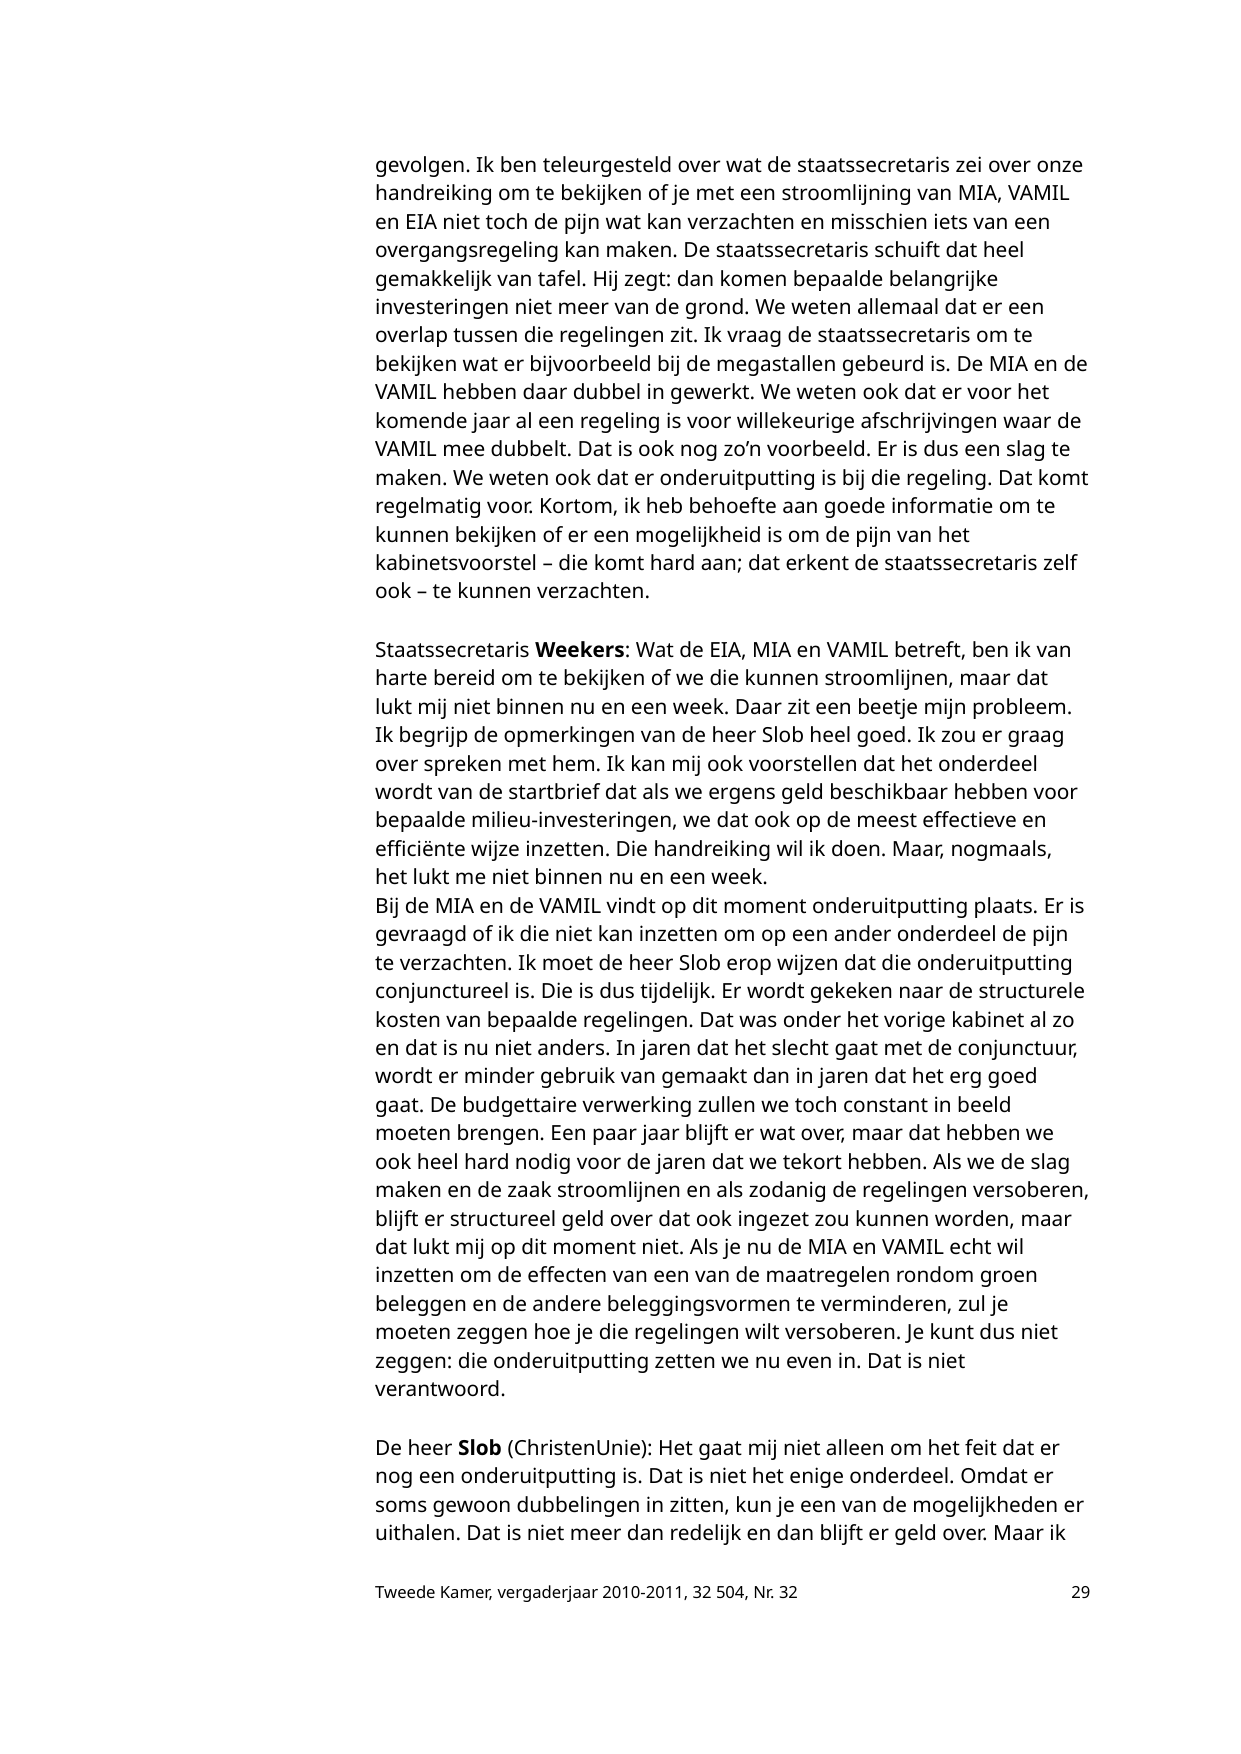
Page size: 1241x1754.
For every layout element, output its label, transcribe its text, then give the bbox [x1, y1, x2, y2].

text gevolgen. Ik ben teleurgesteld over wat de staatssecretaris zei over onze handreiking om te bekijken of je met een stroomlijning van MIA, VAMIL en EIA niet toch de pijn wat kan verzachten en misschien iets van een overgangsregeling kan maken. De staatssecretaris schuift dat heel gemakkelijk van tafel. Hij zegt: dan komen bepaalde belangrijke investeringen niet meer van de grond. We weten allemaal dat er een overlap tussen die regelingen zit. Ik vraag de staatssecretaris om te bekijken wat er bijvoorbeeld bij de megastallen gebeurd is. De MIA en de VAMIL hebben daar dubbel in gewerkt. We weten ook dat er voor het komende jaar al een regeling is voor willekeurige afschrijvingen waar de VAMIL mee dubbelt. Dat is ook nog zo’n voorbeeld. Er is dus een slag te maken. We weten ook dat er onderuitputting is bij die regeling. Dat komt regelmatig voor. Kortom, ik heb behoefte aan goede informatie om te kunnen bekijken of er een mogelijkheid is om de pijn van het kabinetsvoorstel – die komt hard aan; dat erkent de staatssecretaris zelf ook – te kunnen verzachten. [375, 150, 1090, 605]
text Bij de MIA en de VAMIL vindt op dit moment onderuitputting plaats. Er is gevraagd of ik die niet kan inzetten om op een ander onderdeel de pijn te verzachten. Ik moet de heer Slob erop wijzen dat die onderuitputting conjunctureel is. Die is dus tijdelijk. Er wordt gekeken naar de structurele kosten van bepaalde regelingen. Dat was onder het vorige kabinet al zo en dat is nu niet anders. In jaren dat het slecht gaat met de conjunctuur, wordt er minder gebruik van gemaakt dan in jaren dat het erg goed gaat. De budgettaire verwerking zullen we toch constant in beeld moeten brengen. Een paar jaar blijft er wat over, maar dat hebben we ook heel hard nodig voor de jaren dat we tekort hebben. Als we de slag maken en de zaak stroomlijnen en als zodanig de regelingen versoberen, blijft er structureel geld over dat ook ingezet zou kunnen worden, maar dat lukt mij op dit moment niet. Als je nu de MIA en VAMIL echt wil inzetten om de effecten van een van de maatregelen rondom groen beleggen en de andere beleggingsvormen te verminderen, zul je moeten zeggen hoe je die regelingen wilt versoberen. Je kunt dus niet zeggen: die onderuitputting zetten we nu even in. Dat is niet verantwoord. [375, 891, 1090, 1403]
text De heer Slob (ChristenUnie): Het gaat mij niet alleen om het feit dat er nog een onderuitputting is. Dat is niet het enige onderdeel. Omdat er soms gewoon dubbelingen in zitten, kun je een van de mogelijkheden er uithalen. Dat is niet meer dan redelijk en dan blijft er geld over. Maar ik [375, 1433, 1090, 1547]
text Staatssecretaris Weekers: Wat de EIA, MIA en VAMIL betreft, ben ik van harte bereid om te bekijken of we die kunnen stroomlijnen, maar dat lukt mij niet binnen nu en een week. Daar zit een beetje mijn probleem. Ik begrijp de opmerkingen van de heer Slob heel goed. Ik zou er graag over spreken met hem. Ik kan mij ook voorstellen dat het onderdeel wordt van de startbrief dat als we ergens geld beschikbaar hebben voor bepaalde milieu-investeringen, we dat ook op de meest effectieve en efficiënte wijze inzetten. Die handreiking wil ik doen. Maar, nogmaals, het lukt me niet binnen nu en een week. [375, 635, 1090, 891]
